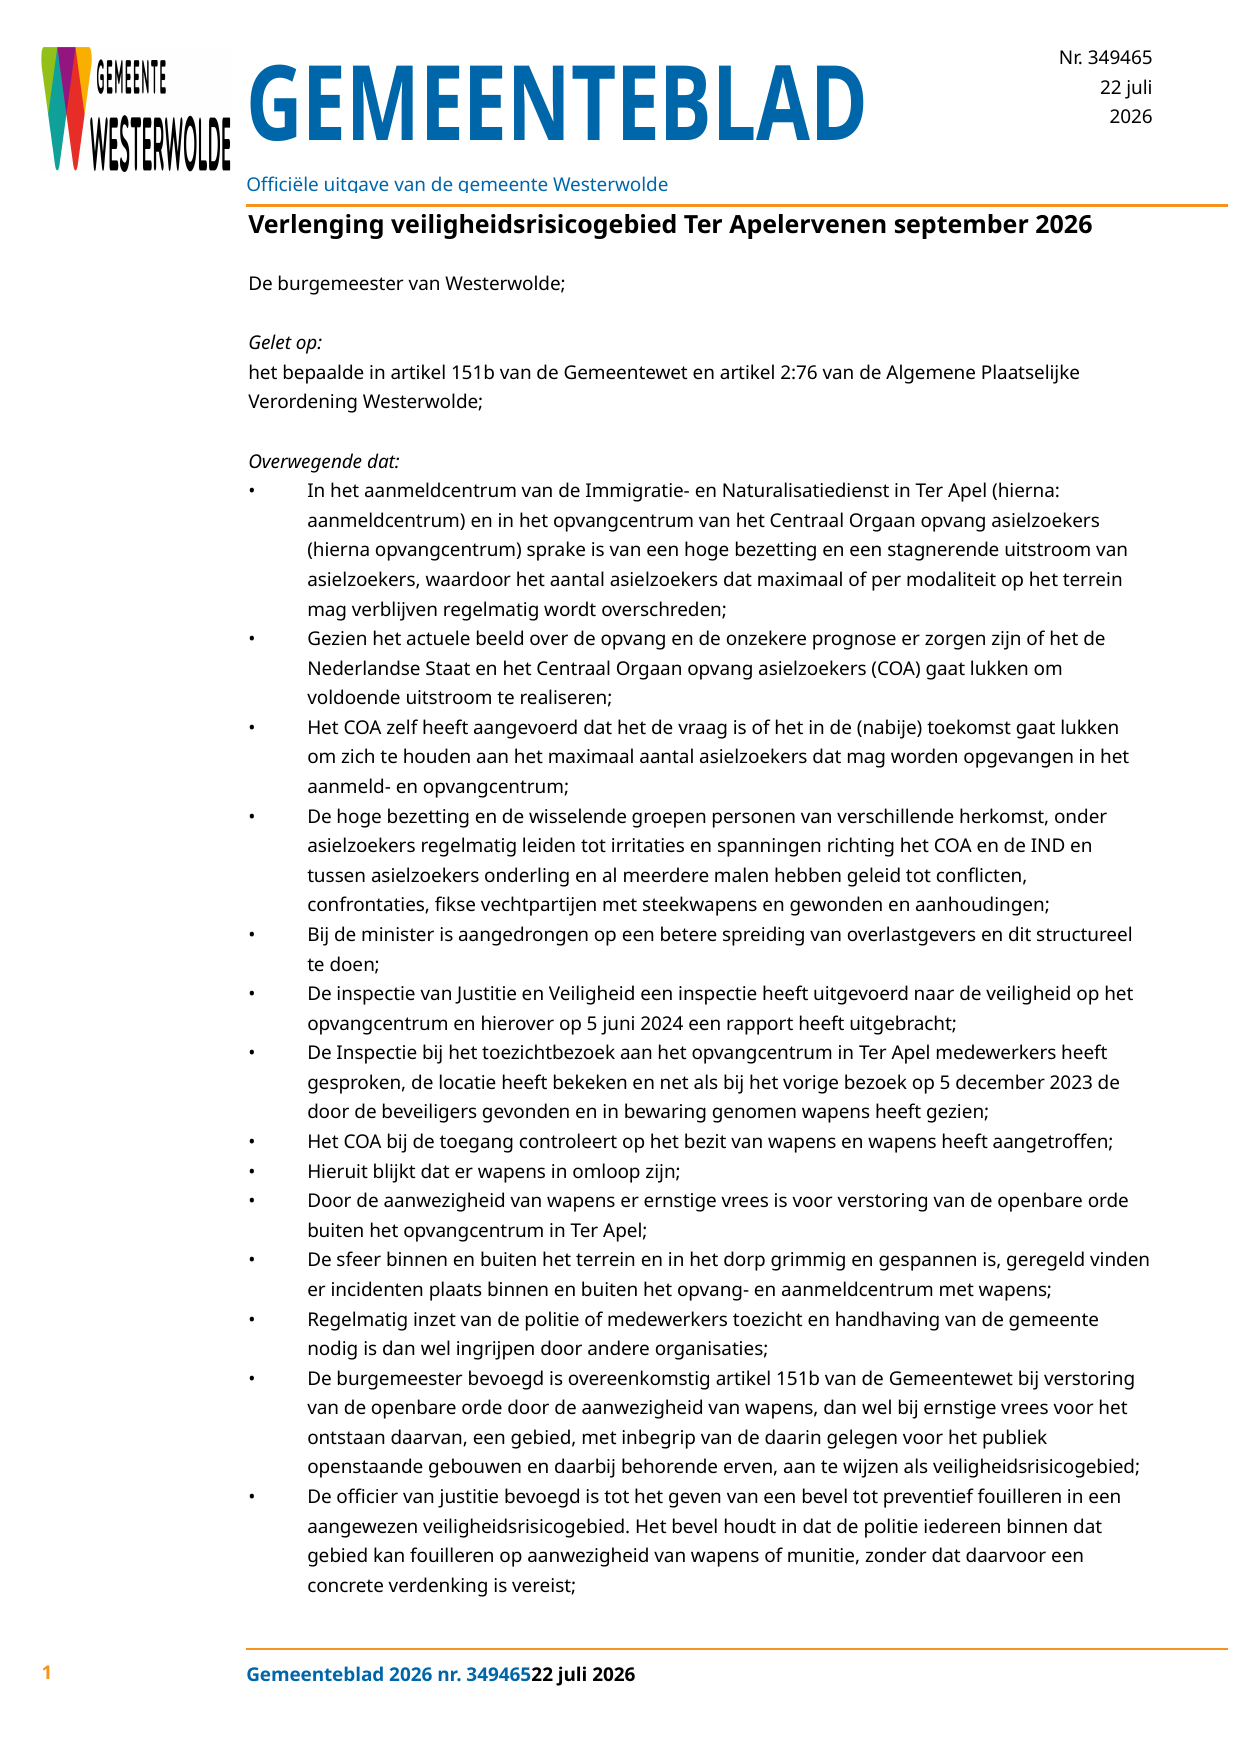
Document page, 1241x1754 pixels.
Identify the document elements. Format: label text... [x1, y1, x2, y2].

list Bij de minister is aangedrongen op een betere spreiding van overlastgevers en dit structureel te doen; [248, 921, 1152, 976]
text het bepaalde in artikel 151b van de Gemeentewet en artikel 2:76 van de Algemene Plaatselijke Verordening Westerwolde; [248, 359, 1152, 414]
list Het COA zelf heeft aangevoerd dat het de vraag is of het in de (nabije) toekomst gaat lukken om zich te houden aan het maximaal aantal asielzoekers dat mag worden opgevangen in het aanmeld- en opvangcentrum; [248, 714, 1152, 799]
list De Inspectie bij het toezichtbezoek aan het opvangcentrum in Ter Apel medewerkers heeft gesproken, de locatie heeft bekeken en net als bij het vorige bezoek op 5 december 2023 de door de beveiligers gevonden en in bewaring genomen wapens heeft gezien; [248, 1039, 1152, 1124]
picture [41, 47, 231, 172]
list De hoge bezetting en de wisselende groepen personen van verschillende herkomst, onder asielzoekers regelmatig leiden tot irritaties en spanningen richting het COA en de IND en tussen asielzoekers onderling en al meerdere malen hebben geleid tot conflicten, confrontaties, fikse vechtpartijen met steekwapens en gewonden en aanhoudingen; [248, 803, 1152, 917]
text De burgemeester van Westerwolde; [248, 270, 1152, 296]
list De burgemeester bevoegd is overeenkomstig artikel 151b van de Gemeentewet bij verstoring van de openbare orde door de aanwezigheid van wapens, dan wel bij ernstige vrees voor het ontstaan daarvan, een gebied, met inbegrip van de daarin gelegen voor het publiek openstaande gebouwen en daarbij behorende erven, aan te wijzen als veiligheidsrisicogebied; [248, 1365, 1152, 1479]
list De officier van justitie bevoegd is tot het geven van een bevel tot preventief fouilleren in een aangewezen veiligheidsrisicogebied. Het bevel houdt in dat de politie iedereen binnen dat gebied kan fouilleren op aanwezigheid van wapens of munitie, zonder dat daarvoor een concrete verdenking is vereist; [248, 1483, 1152, 1598]
text Overwegende dat: [248, 448, 1152, 473]
list De sfeer binnen en buiten het terrein en in het dorp grimmig en gespannen is, geregeld vinden er incidenten plaats binnen en buiten het opvang- en aanmeldcentrum met wapens; [248, 1247, 1152, 1302]
list Hieruit blijkt dat er wapens in omloop zijn; [248, 1158, 1152, 1183]
list Gezien het actuele beeld over de opvang en de onzekere prognose er zorgen zijn of het de Nederlandse Staat en het Centraal Orgaan opvang asielzoekers (COA) gaat lukken om voldoende uitstroom te realiseren; [248, 625, 1152, 710]
list Door de aanwezigheid van wapens er ernstige vrees is voor verstoring van de openbare orde buiten het opvangcentrum in Ter Apel; [248, 1187, 1152, 1243]
list In het aanmeldcentrum van de Immigratie- en Naturalisatiedienst in Ter Apel (hierna: aanmeldcentrum) en in het opvangcentrum van het Centraal Orgaan opvang asielzoekers (hierna opvangcentrum) sprake is van een hoge bezetting en een stagnerende uitstroom van asielzoekers, waardoor het aantal asielzoekers dat maximaal of per modaliteit op het terrein mag verblijven regelmatig wordt overschreden; [248, 477, 1152, 621]
text Gelet op: [248, 329, 1152, 355]
list Regelmatig inzet van de politie of medewerkers toezicht en handhaving van de gemeente nodig is dan wel ingrijpen door andere organisaties; [248, 1306, 1152, 1361]
text Verlenging veiligheidsrisicogebied Ter Apelervenen september 2026 [248, 207, 1152, 241]
list Het COA bij de toegang controleert op het bezit van wapens en wapens heeft aangetroffen; [248, 1128, 1152, 1154]
list De inspectie van Justitie en Veiligheid een inspectie heeft uitgevoerd naar de veiligheid op het opvangcentrum en hierover op 5 juni 2024 een rapport heeft uitgebracht; [248, 980, 1152, 1036]
